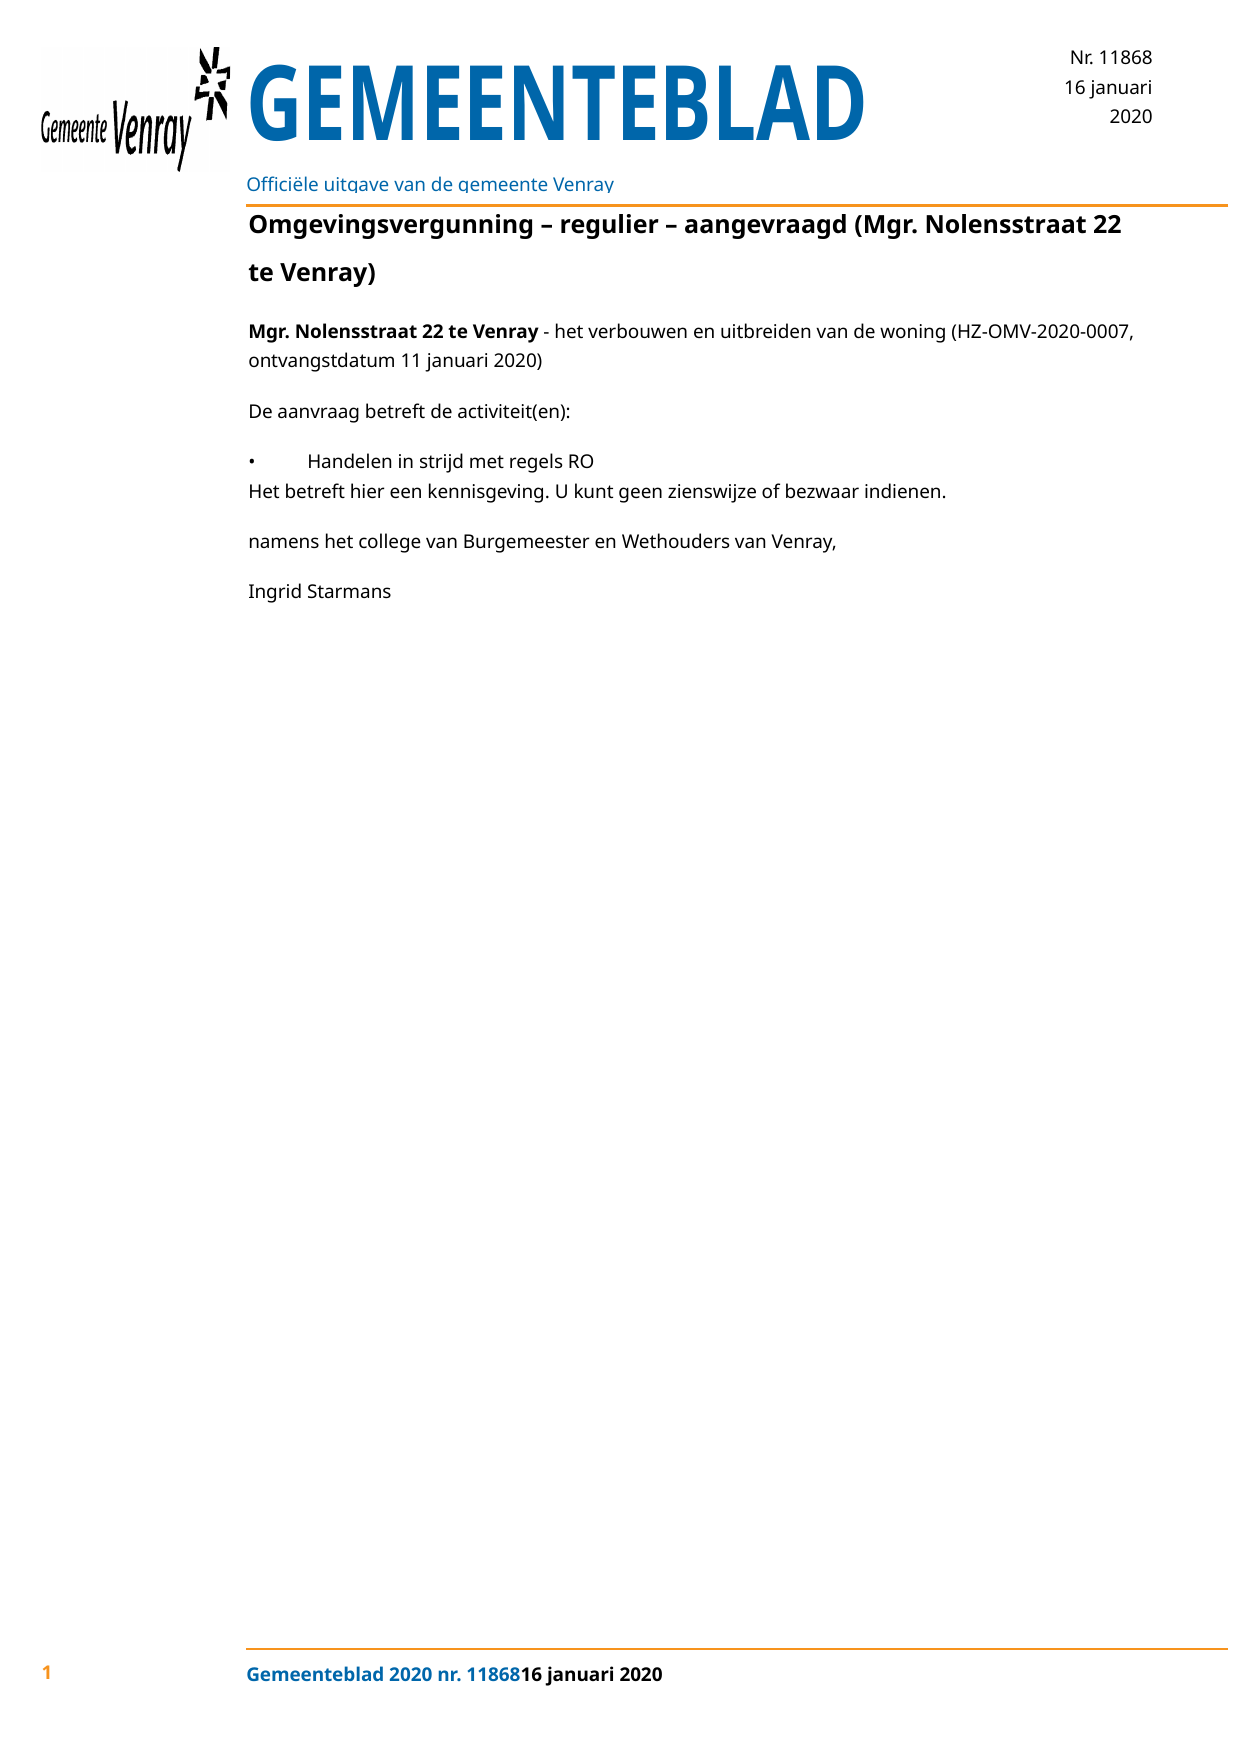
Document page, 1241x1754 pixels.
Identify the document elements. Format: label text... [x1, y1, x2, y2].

text Mgr. Nolensstraat 22 te Venray - het verbouwen en uitbreiden van de woning (HZ-OMV-2020-0007, ontvangstdatum 11 januari 2020) [248, 318, 1152, 373]
list Handelen in strijd met regels RO [248, 448, 1152, 474]
text De aanvraag betreft de activiteit(en): [248, 398, 1152, 424]
text Het betreft hier een kennisgeving. U kunt geen zienswijze of bezwaar indienen. [248, 478, 1152, 504]
text namens het college van Burgemeester en Wethouders van Venray, [248, 528, 1152, 554]
text Omgevingsvergunning – regulier – aangevraagd (Mgr. Nolensstraat 22 te Venray) [248, 207, 1152, 288]
picture [41, 47, 231, 172]
text Ingrid Starmans [248, 579, 1152, 604]
